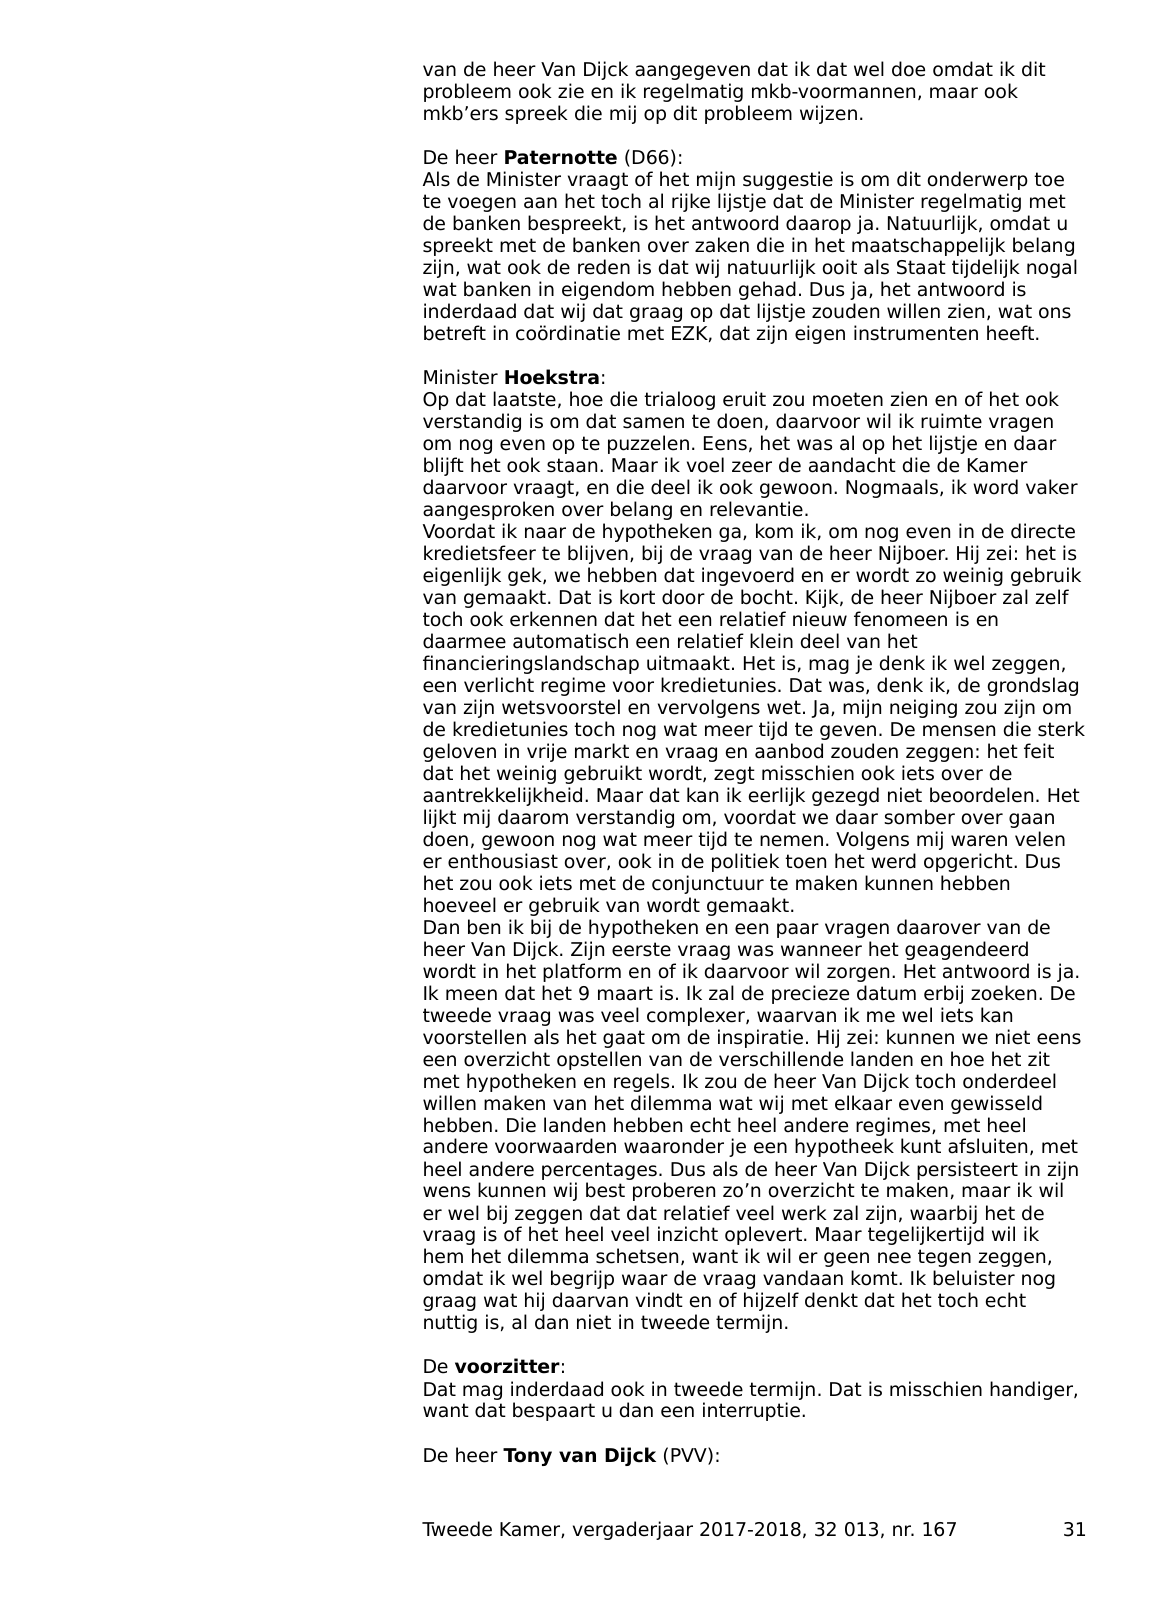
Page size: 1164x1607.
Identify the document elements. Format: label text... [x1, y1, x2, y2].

text Minister Hoekstra: [422, 367, 1087, 389]
text Dan ben ik bij de hypotheken en een paar vragen daarover van de heer Van Dijck. Zijn eerste vraag was wanneer het geagendeerd wordt in het platform en of ik daarvoor wil zorgen. Het antwoord is ja. Ik meen dat het 9 maart is. Ik zal de precieze datum erbij zoeken. De tweede vraag was veel complexer, waarvan ik me wel iets kan voorstellen als het gaat om de inspiratie. Hij zei: kunnen we niet eens een overzicht opstellen van de verschillende landen en hoe het zit met hypotheken en regels. Ik zou de heer Van Dijck toch onderdeel willen maken van het dilemma wat wij met elkaar even gewisseld hebben. Die landen hebben echt heel andere regimes, met heel andere voorwaarden waaronder je een hypotheek kunt afsluiten, met heel andere percentages. Dus als de heer Van Dijck persisteert in zijn wens kunnen wij best proberen zo’n overzicht te maken, maar ik wil er wel bij zeggen dat dat relatief veel werk zal zijn, waarbij het de vraag is of het heel veel inzicht oplevert. Maar tegelijkertijd wil ik hem het dilemma schetsen, want ik wil er geen nee tegen zeggen, omdat ik wel begrijp waar de vraag vandaan komt. Ik beluister nog graag wat hij daarvan vindt en of hijzelf denkt dat het toch echt nuttig is, al dan niet in tweede termijn. [422, 917, 1087, 1334]
text Als de Minister vraagt of het mijn suggestie is om dit onderwerp toe te voegen aan het toch al rijke lijstje dat de Minister regelmatig met de banken bespreekt, is het antwoord daarop ja. Natuurlijk, omdat u spreekt met de banken over zaken die in het maatschappelijk belang zijn, wat ook de reden is dat wij natuurlijk ooit als Staat tijdelijk nogal wat banken in eigendom hebben gehad. Dus ja, het antwoord is inderdaad dat wij dat graag op dat lijstje zouden willen zien, wat ons betreft in coördinatie met EZK, dat zijn eigen instrumenten heeft. [422, 169, 1087, 345]
text Op dat laatste, hoe die trialoog eruit zou moeten zien en of het ook verstandig is om dat samen te doen, daarvoor wil ik ruimte vragen om nog even op te puzzelen. Eens, het was al op het lijstje en daar blijft het ook staan. Maar ik voel zeer de aandacht die de Kamer daarvoor vraagt, en die deel ik ook gewoon. Nogmaals, ik word vaker aangesproken over belang en relevantie. [422, 389, 1087, 521]
text Dat mag inderdaad ook in tweede termijn. Dat is misschien handiger, want dat bespaart u dan een interruptie. [422, 1378, 1087, 1422]
text van de heer Van Dijck aangegeven dat ik dat wel doe omdat ik dit probleem ook zie en ik regelmatig mkb-voormannen, maar ook mkb’ers spreek die mij op dit probleem wijzen. [422, 59, 1087, 125]
text De heer Tony van Dijck (PVV): [422, 1444, 1087, 1467]
text Voordat ik naar de hypotheken ga, kom ik, om nog even in de directe kredietsfeer te blijven, bij de vraag van de heer Nijboer. Hij zei: het is eigenlijk gek, we hebben dat ingevoerd en er wordt zo weinig gebruik van gemaakt. Dat is kort door de bocht. Kijk, de heer Nijboer zal zelf toch ook erkennen dat het een relatief nieuw fenomeen is en daarmee automatisch een relatief klein deel van het financieringslandschap uitmaakt. Het is, mag je denk ik wel zeggen, een verlicht regime voor kredietunies. Dat was, denk ik, de grondslag van zijn wetsvoorstel en vervolgens wet. Ja, mijn neiging zou zijn om de kredietunies toch nog wat meer tijd te geven. De mensen die sterk geloven in vrije markt en vraag en aanbod zouden zeggen: het feit dat het weinig gebruikt wordt, zegt misschien ook iets over de aantrekkelijkheid. Maar dat kan ik eerlijk gezegd niet beoordelen. Het lijkt mij daarom verstandig om, voordat we daar somber over gaan doen, gewoon nog wat meer tijd te nemen. Volgens mij waren velen er enthousiast over, ook in de politiek toen het werd opgericht. Dus het zou ook iets met de conjunctuur te maken kunnen hebben hoeveel er gebruik van wordt gemaakt. [422, 521, 1087, 917]
text De voorzitter: [422, 1356, 1087, 1378]
text De heer Paternotte (D66): [422, 147, 1087, 169]
